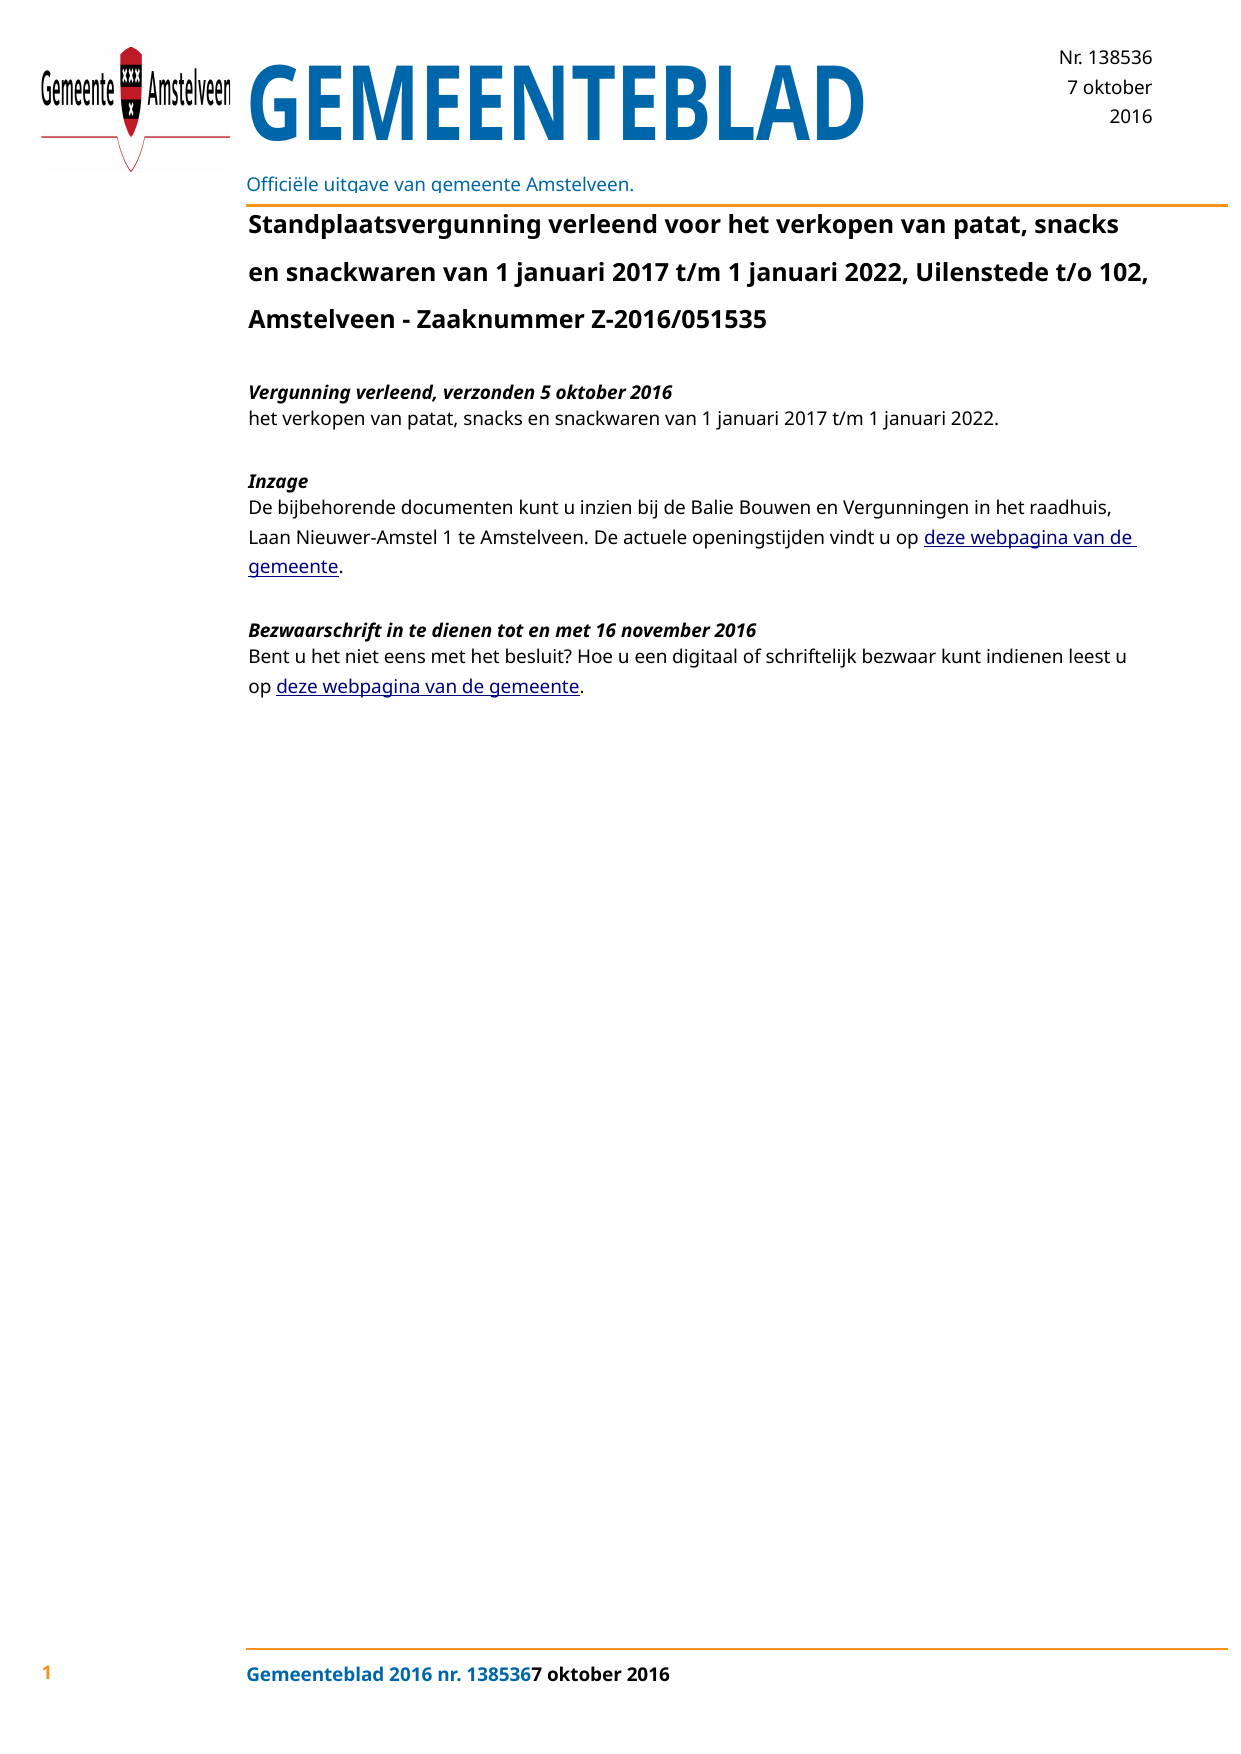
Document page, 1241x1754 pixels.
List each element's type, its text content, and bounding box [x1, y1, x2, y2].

text Bezwaarschrift in te dienen tot en met 16 november 2016 [248, 618, 1152, 643]
text het verkopen van patat, snacks en snackwaren van 1 januari 2017 t/m 1 januari 2022. [248, 405, 1152, 431]
picture [41, 47, 231, 172]
text Inzage [248, 469, 1152, 494]
text Standplaatsvergunning verleend voor het verkopen van patat, snacks en snackwaren van 1 januari 2017 t/m 1 januari 2022, Uilenstede t/o 102, Amstelveen - Zaaknummer Z-2016/051535 [248, 207, 1152, 336]
text Bent u het niet eens met het besluit? Hoe u een digitaal of schriftelijk bezwaar kunt indienen leest u op deze webpagina van de gemeente. [248, 643, 1152, 699]
text De bijbehorende documenten kunt u inzien bij de Balie Bouwen en Vergunningen in het raadhuis, Laan Nieuwer-Amstel 1 te Amstelveen. De actuele openingstijden vindt u op deze webpagina van de gemeente. [248, 494, 1152, 579]
text Vergunning verleend, verzonden 5 oktober 2016 [248, 379, 1152, 405]
